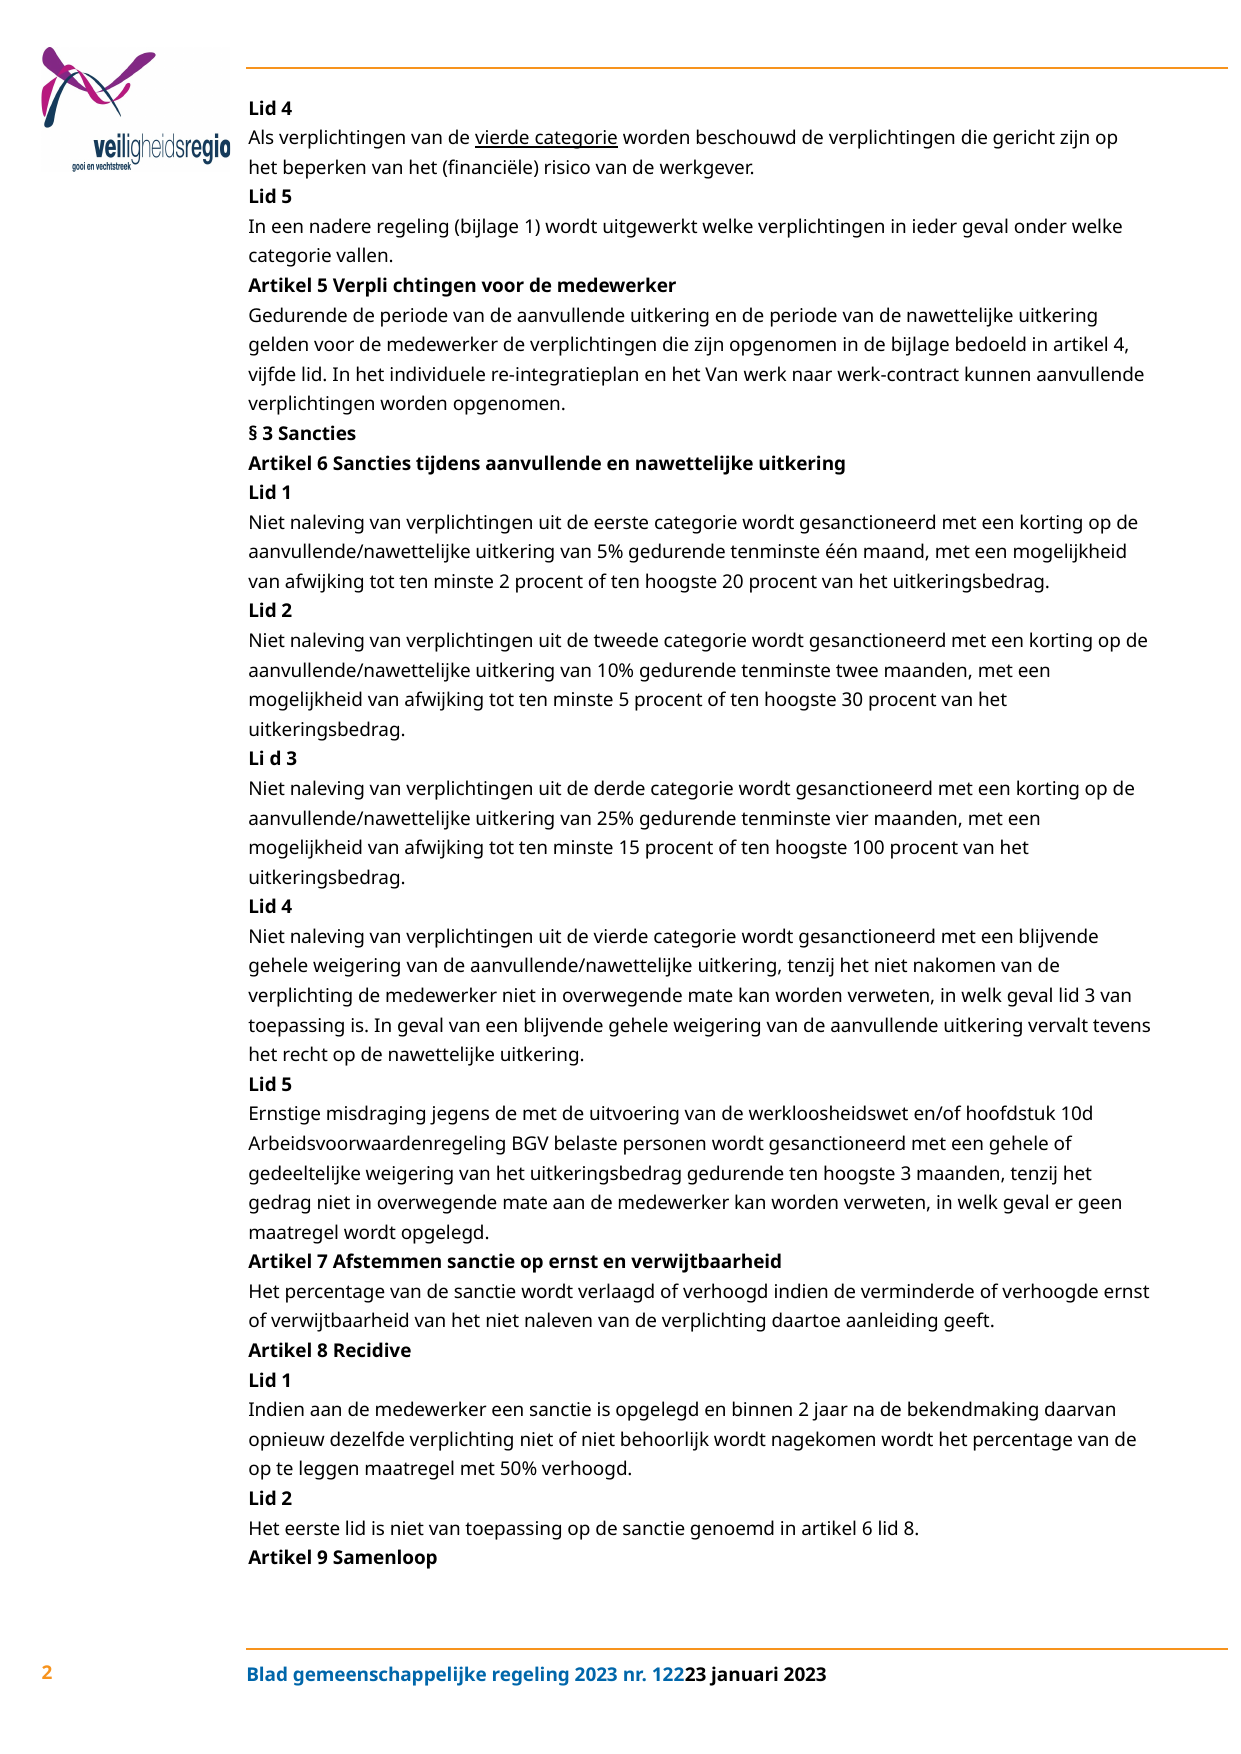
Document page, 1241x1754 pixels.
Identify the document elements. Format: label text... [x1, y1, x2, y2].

text Indien aan de medewerker een sanctie is opgelegd en binnen 2 jaar na de bekendmaking daarvan opnieuw dezelfde verplichting niet of niet behoorlijk wordt nagekomen wordt het percentage van de op te leggen maatregel met 50% verhoogd. [248, 1396, 1152, 1481]
text Lid 5 [248, 1071, 1152, 1097]
text Niet naleving van verplichtingen uit de derde categorie wordt gesanctioneerd met een korting op de aanvullende/nawettelijke uitkering van 25% gedurende tenminste vier maanden, met een mogelijkheid van afwijking tot ten minste 15 procent of ten hoogste 100 procent van het uitkeringsbedrag. [248, 775, 1152, 890]
text Het eerste lid is niet van toepassing op de sanctie genoemd in artikel 6 lid 8. [248, 1515, 1152, 1541]
text Ernstige misdraging jegens de met de uitvoering van de werkloosheidswet en/of hoofdstuk 10d Arbeidsvoorwaardenregeling BGV belaste personen wordt gesanctioneerd met een gehele of gedeeltelijke weigering van het uitkeringsbedrag gedurende ten hoogste 3 maanden, tenzij het gedrag niet in overwegende mate aan de medewerker kan worden verweten, in welk geval er geen maatregel wordt opgelegd. [248, 1101, 1152, 1245]
text Niet naleving van verplichtingen uit de eerste categorie wordt gesanctioneerd met een korting op de aanvullende/nawettelijke uitkering van 5% gedurende tenminste één maand, met een mogelijkheid van afwijking tot ten minste 2 procent of ten hoogste 20 procent van het uitkeringsbedrag. [248, 509, 1152, 594]
text Artikel 5 Verpli chtingen voor de medewerker [248, 272, 1152, 298]
text Artikel 8 Recidive [248, 1337, 1152, 1363]
text Niet naleving van verplichtingen uit de tweede categorie wordt gesanctioneerd met een korting op de aanvullende/nawettelijke uitkering van 10% gedurende tenminste twee maanden, met een mogelijkheid van afwijking tot ten minste 5 procent of ten hoogste 30 procent van het uitkeringsbedrag. [248, 627, 1152, 742]
text Lid 5 [248, 183, 1152, 209]
text Gedurende de periode van de aanvullende uitkering en de periode van de nawettelijke uitkering gelden voor de medewerker de verplichtingen die zijn opgenomen in de bijlage bedoeld in artikel 4, vijfde lid. In het individuele re-integratieplan en het Van werk naar werk-contract kunnen aanvullende verplichtingen worden opgenomen. [248, 302, 1152, 416]
text § 3 Sancties [248, 420, 1152, 446]
text Het percentage van de sanctie wordt verlaagd of verhoogd indien de verminderde of verhoogde ernst of verwijtbaarheid van het niet naleven van de verplichting daartoe aanleiding geeft. [248, 1278, 1152, 1333]
text Niet naleving van verplichtingen uit de vierde categorie wordt gesanctioneerd met een blijvende gehele weigering van de aanvullende/nawettelijke uitkering, tenzij het niet nakomen van de verplichting de medewerker niet in overwegende mate kan worden verweten, in welk geval lid 3 van toepassing is. In geval van een blijvende gehele weigering van de aanvullende uitkering vervalt tevens het recht op de nawettelijke uitkering. [248, 923, 1152, 1067]
text Artikel 6 Sancties tijdens aanvullende en nawettelijke uitkering [248, 450, 1152, 476]
text In een nadere regeling (bijlage 1) wordt uitgewerkt welke verplichtingen in ieder geval onder welke categorie vallen. [248, 213, 1152, 268]
text Lid 2 [248, 598, 1152, 623]
text Lid 1 [248, 1367, 1152, 1393]
text Artikel 7 Afstemmen sanctie op ernst en verwijtbaarheid [248, 1248, 1152, 1274]
text Lid 2 [248, 1485, 1152, 1511]
text Lid 4 [248, 95, 1152, 121]
picture [41, 47, 231, 172]
text Li d 3 [248, 746, 1152, 771]
text Lid 1 [248, 479, 1152, 505]
text Artikel 9 Samenloop [248, 1544, 1152, 1570]
text Als verplichtingen van de vierde categorie worden beschouwd de verplichtingen die gericht zijn op het beperken van het (financiële) risico van de werkgever. [248, 124, 1152, 180]
text Lid 4 [248, 893, 1152, 919]
